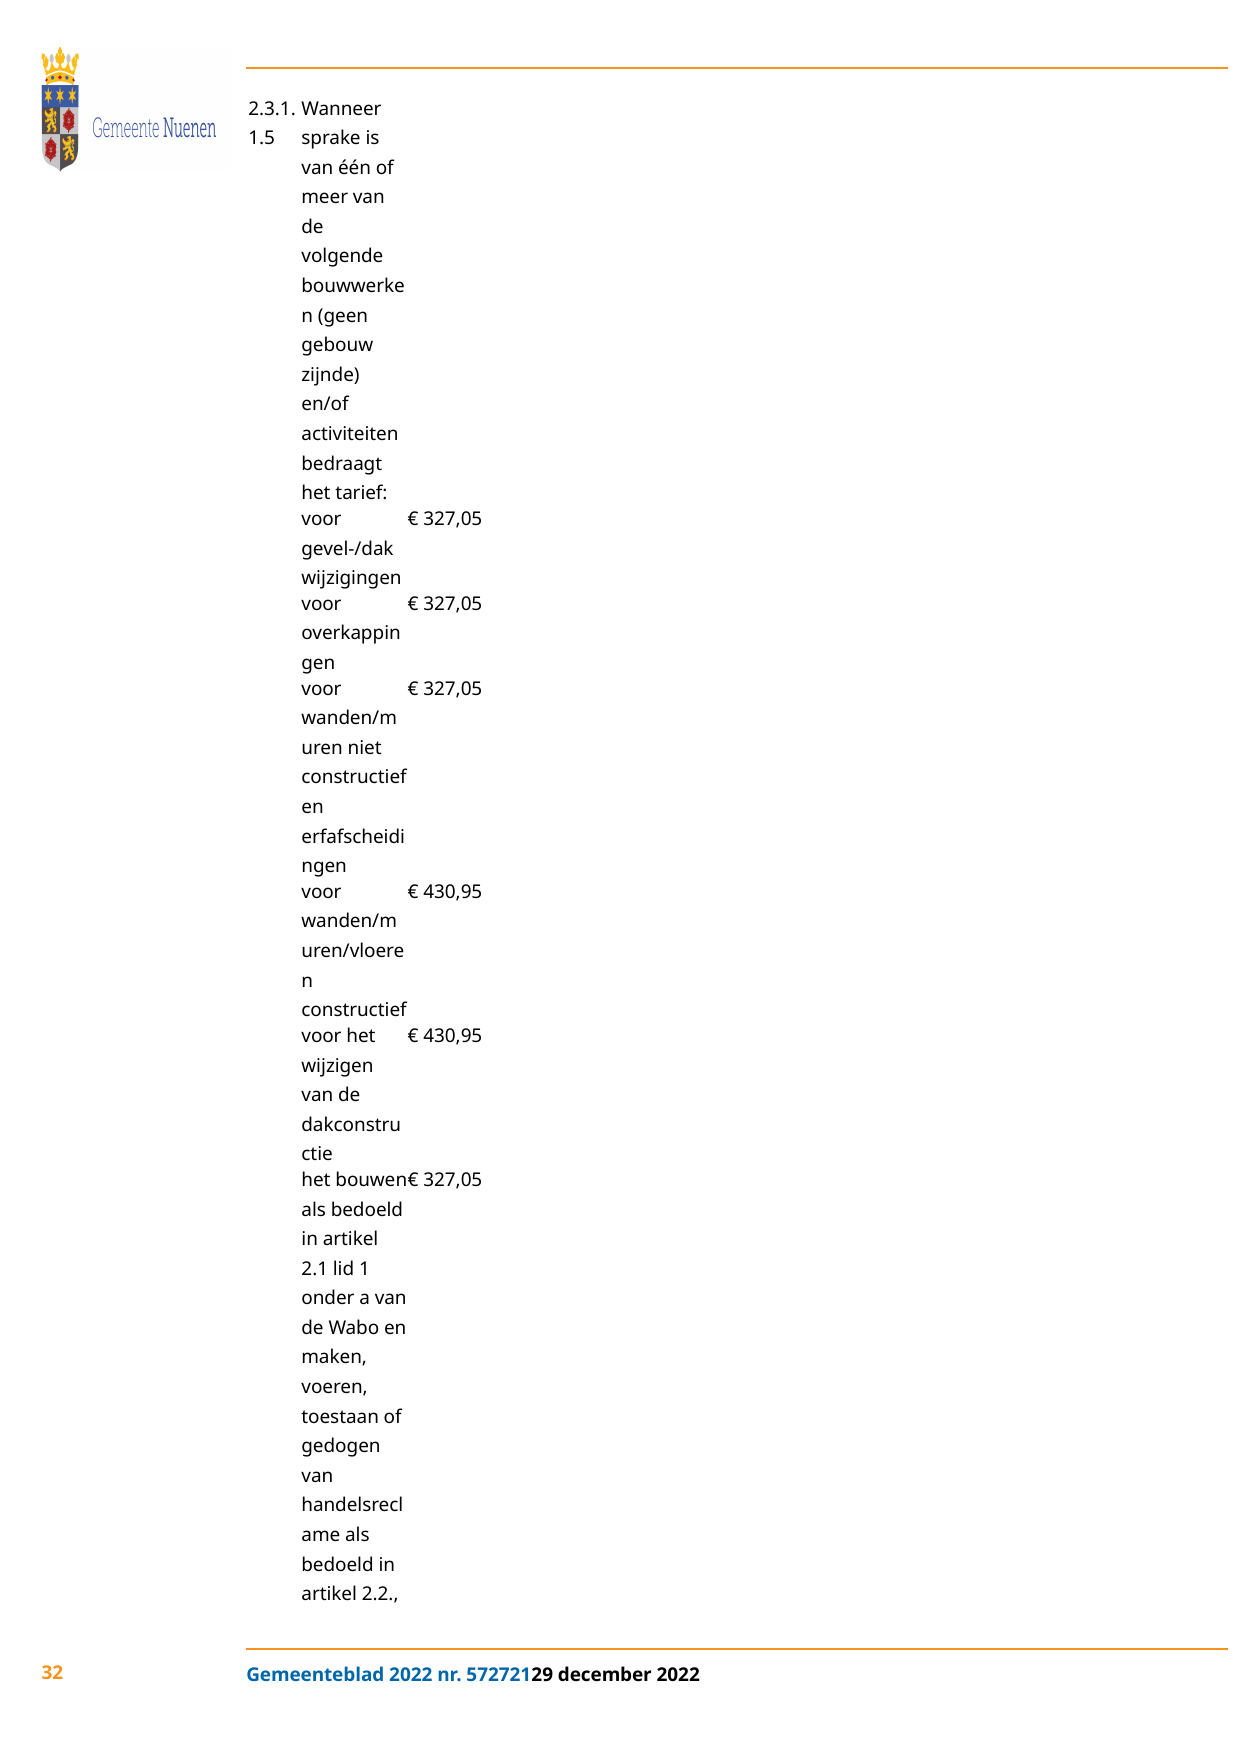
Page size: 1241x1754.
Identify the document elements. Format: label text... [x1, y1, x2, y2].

table_cell € 327,05 [408, 675, 726, 878]
table_cell [1045, 878, 1152, 1022]
table_cell [248, 675, 301, 878]
table_cell [886, 95, 1045, 505]
table_cell [726, 1166, 886, 1606]
table_cell [408, 95, 726, 505]
table_cell [726, 878, 886, 1022]
table_cell [248, 1166, 301, 1606]
table_cell voor het wijzigen van de dakconstructie [301, 1022, 407, 1166]
table_cell [248, 878, 301, 1022]
table_cell [726, 675, 886, 878]
table_cell [726, 95, 886, 505]
table_cell [726, 505, 886, 590]
table_cell [1045, 590, 1152, 675]
table_cell [1045, 1022, 1152, 1166]
table_cell [1045, 95, 1152, 505]
table_cell het bouwen als bedoeld in artikel 2.1 lid 1 onder a van de Wabo en maken, voeren, toestaan of gedogen van handelsreclame als bedoeld in artikel 2.2., [301, 1166, 407, 1606]
table_cell [1045, 1166, 1152, 1606]
table_cell [248, 1022, 301, 1166]
picture [41, 47, 231, 172]
table_cell [1045, 505, 1152, 590]
table_cell [248, 590, 301, 675]
table_cell voor overkappingen [301, 590, 407, 675]
table_cell € 327,05 [408, 1166, 726, 1606]
table_cell [886, 1022, 1045, 1166]
table_cell [886, 505, 1045, 590]
table_cell [726, 590, 886, 675]
table_cell [886, 878, 1045, 1022]
table_cell [886, 675, 1045, 878]
table_cell voor wanden/muren niet constructief en erfafscheidingen [301, 675, 407, 878]
table_cell [248, 505, 301, 590]
table_cell 2.3.1.1.5 [248, 95, 301, 505]
table_cell € 430,95 [408, 878, 726, 1022]
table_cell voor gevel-/dakwijzigingen [301, 505, 407, 590]
table_cell € 430,95 [408, 1022, 726, 1166]
table_cell € 327,05 [408, 590, 726, 675]
table_cell [1045, 675, 1152, 878]
table_cell Wanneer sprake is van één of meer van de volgende bouwwerken (geen gebouw zijnde) en/of activiteiten bedraagt het tarief: [301, 95, 407, 505]
table_cell [886, 590, 1045, 675]
table_cell [726, 1022, 886, 1166]
table_cell voor wanden/muren/vloeren constructief [301, 878, 407, 1022]
table_cell € 327,05 [408, 505, 726, 590]
table_cell [886, 1166, 1045, 1606]
